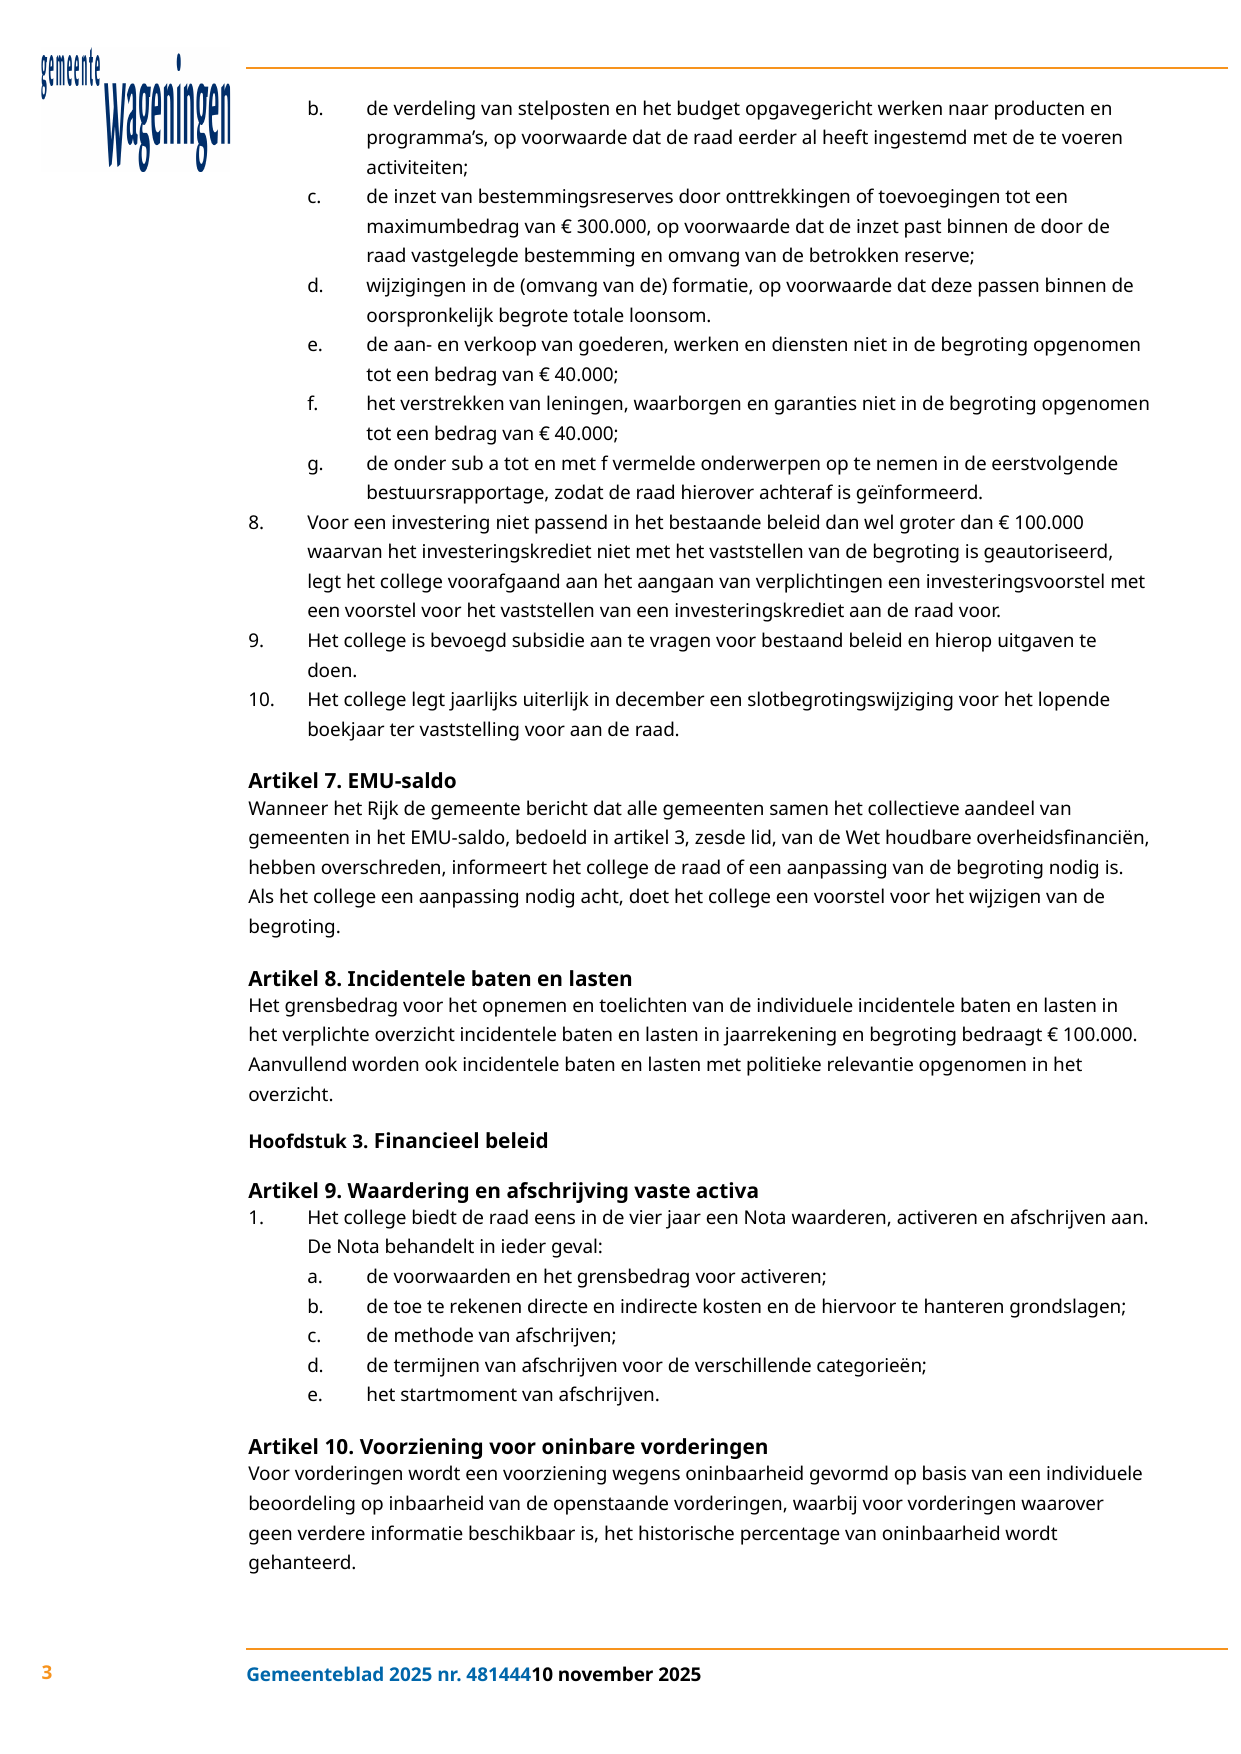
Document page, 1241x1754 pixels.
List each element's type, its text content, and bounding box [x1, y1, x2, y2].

list de aan- en verkoop van goederen, werken en diensten niet in de begroting opgenomen tot een bedrag van € 40.000; [307, 331, 1152, 387]
list de verdeling van stelposten en het budget opgavegericht werken naar producten en programma’s, op voorwaarde dat de raad eerder al heeft ingestemd met de te voeren activiteiten; [307, 95, 1152, 180]
text Hoofdstuk 3. Financieel beleid [248, 1126, 1152, 1155]
list het verstrekken van leningen, waarborgen en garanties niet in de begroting opgenomen tot een bedrag van € 40.000; [307, 391, 1152, 446]
list de voorwaarden en het grensbedrag voor activeren; [307, 1263, 1152, 1289]
text Artikel 7. EMU-saldo [248, 766, 1152, 795]
list de onder sub a tot en met f vermelde onderwerpen op te nemen in de eerstvolgende bestuursrapportage, zodat de raad hierover achteraf is geïnformeerd. [307, 450, 1152, 505]
text Het grensbedrag voor het opnemen en toelichten van de individuele incidentele baten en lasten in het verplichte overzicht incidentele baten en lasten in jaarrekening en begroting bedraagt € 100.000. Aanvullend worden ook incidentele baten en lasten met politieke relevantie opgenomen in het overzicht. [248, 992, 1152, 1107]
text Wanneer het Rijk de gemeente bericht dat alle gemeenten samen het collectieve aandeel van gemeenten in het EMU-saldo, bedoeld in artikel 3, zesde lid, van de Wet houdbare overheidsfinanciën, hebben overschreden, informeert het college de raad of een aanpassing van de begroting nodig is. Als het college een aanpassing nodig acht, doet het college een voorstel voor het wijzigen van de begroting. [248, 795, 1152, 939]
list Het college legt jaarlijks uiterlijk in december een slotbegrotingswijziging voor het lopende boekjaar ter vaststelling voor aan de raad. [248, 686, 1152, 742]
list de termijnen van afschrijven voor de verschillende categorieën; [307, 1352, 1152, 1378]
list de inzet van bestemmingsreserves door onttrekkingen of toevoegingen tot een maximumbedrag van € 300.000, op voorwaarde dat de inzet past binnen de door de raad vastgelegde bestemming en omvang van de betrokken reserve; [307, 183, 1152, 268]
picture [41, 47, 231, 172]
text Voor vorderingen wordt een voorziening wegens oninbaarheid gevormd op basis van een individuele beoordeling op inbaarheid van de openstaande vorderingen, waarbij voor vorderingen waarover geen verdere informatie beschikbaar is, het historische percentage van oninbaarheid wordt gehanteerd. [248, 1461, 1152, 1575]
list wijzigingen in de (omvang van de) formatie, op voorwaarde dat deze passen binnen de oorspronkelijk begrote totale loonsom. [307, 272, 1152, 328]
text Artikel 9. Waardering en afschrijving vaste activa [248, 1176, 1152, 1204]
list Het college is bevoegd subsidie aan te vragen voor bestaand beleid en hierop uitgaven te doen. [248, 627, 1152, 683]
list Het college biedt de raad eens in de vier jaar een Nota waarderen, activeren en afschrijven aan. De Nota behandelt in ieder geval: [248, 1204, 1152, 1259]
list de methode van afschrijven; [307, 1322, 1152, 1348]
list de toe te rekenen directe en indirecte kosten en de hiervoor te hanteren grondslagen; [307, 1293, 1152, 1319]
list het startmoment van afschrijven. [307, 1382, 1152, 1407]
text Artikel 8. Incidentele baten en lasten [248, 964, 1152, 992]
list Voor een investering niet passend in het bestaande beleid dan wel groter dan € 100.000 waarvan het investeringskrediet niet met het vaststellen van de begroting is geautoriseerd, legt het college voorafgaand aan het aangaan van verplichtingen een investeringsvoorstel met een voorstel voor het vaststellen van een investeringskrediet aan de raad voor. [248, 509, 1152, 623]
text Artikel 10. Voorziening voor oninbare vorderingen [248, 1432, 1152, 1461]
